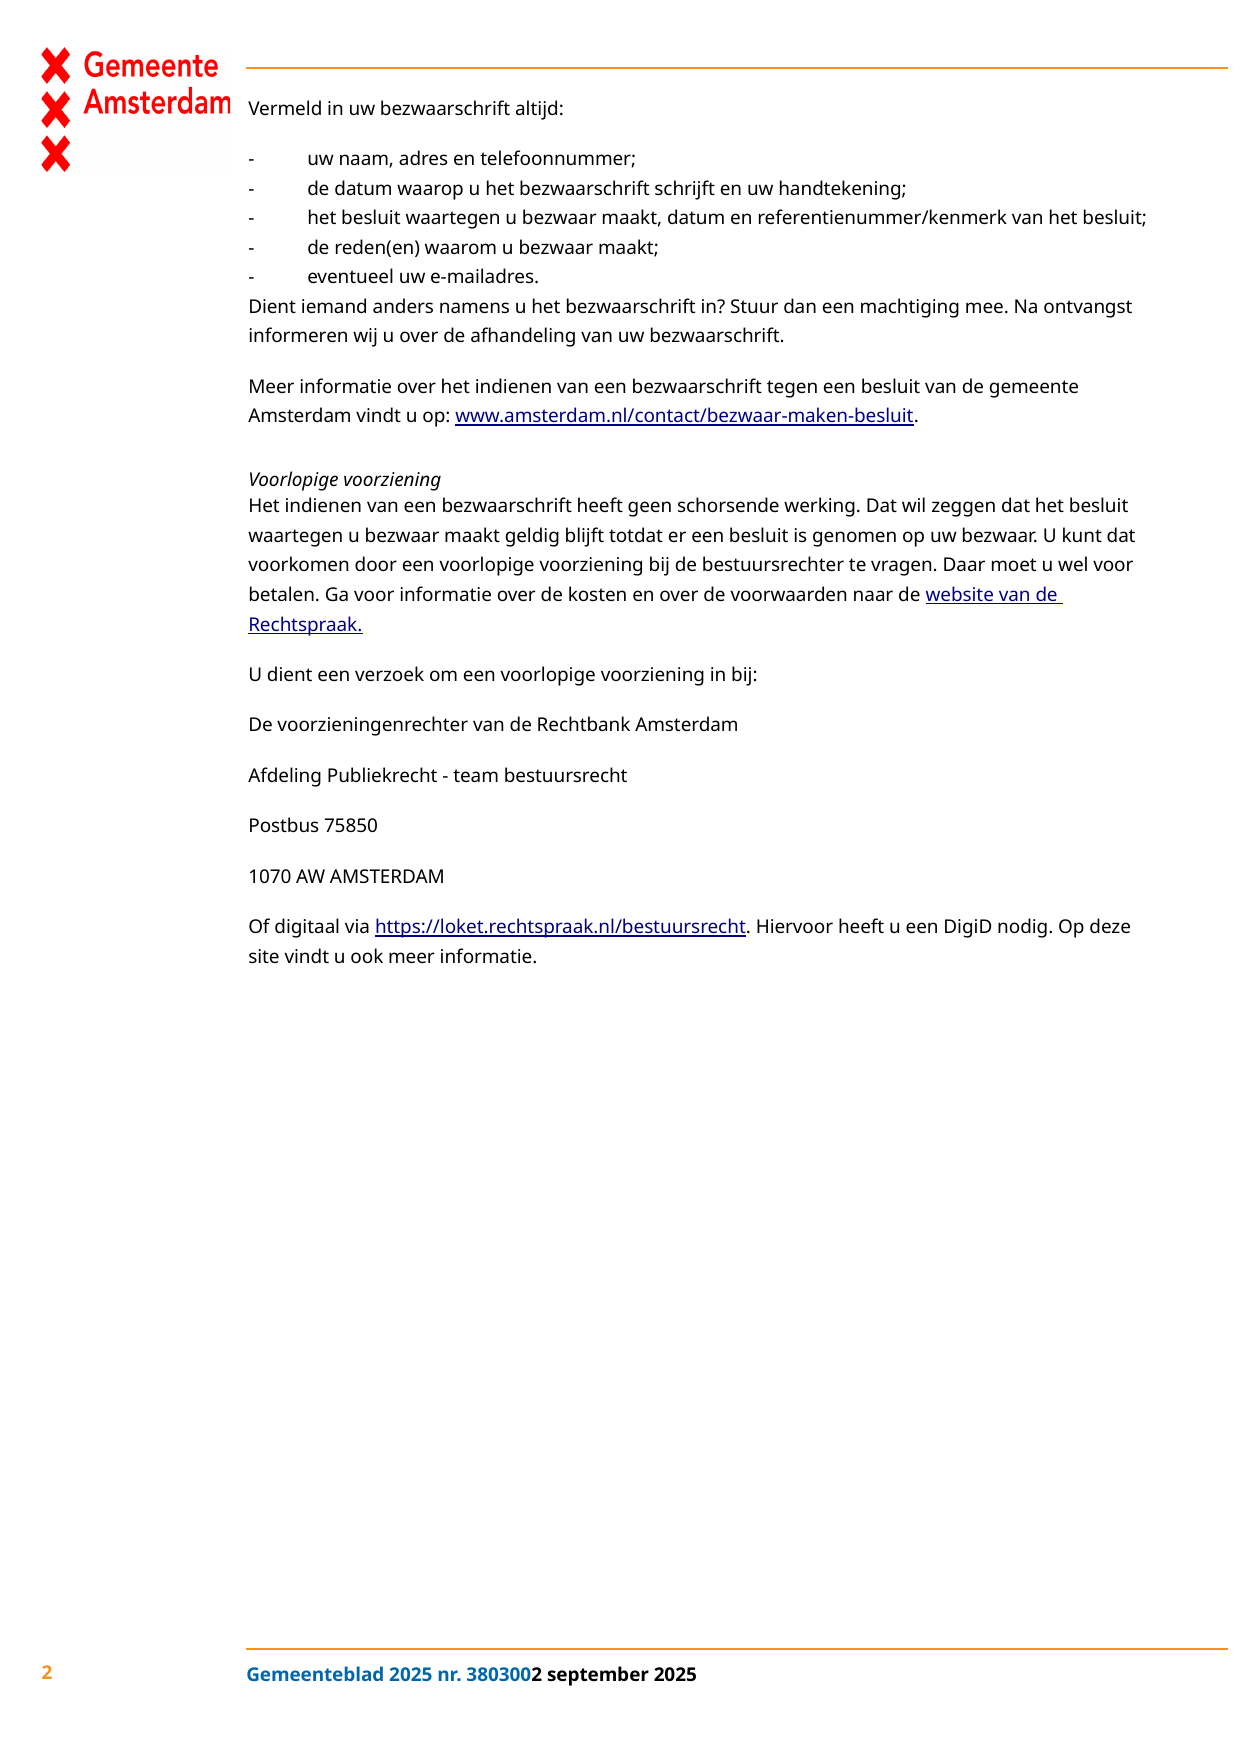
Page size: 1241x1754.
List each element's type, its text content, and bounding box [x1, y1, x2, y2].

text De voorzieningenrechter van de Rechtbank Amsterdam [248, 712, 1152, 737]
text 1070 AW AMSTERDAM [248, 863, 1152, 888]
list het besluit waartegen u bezwaar maakt, datum en referentienummer/kenmerk van het besluit; [248, 204, 1152, 230]
text Afdeling Publiekrecht - team bestuursrecht [248, 762, 1152, 788]
text Dient iemand anders namens u het bezwaarschrift in? Stuur dan een machtiging mee. Na ontvangst informeren wij u over de afhandeling van uw bezwaarschrift. [248, 293, 1152, 348]
text Het indienen van een bezwaarschrift heeft geen schorsende werking. Dat wil zeggen dat het besluit waartegen u bezwaar maakt geldig blijft totdat er een besluit is genomen op uw bezwaar. U kunt dat voorkomen door een voorlopige voorziening bij de bestuursrechter te vragen. Daar moet u wel voor betalen. Ga voor informatie over de kosten en over de voorwaarden naar de website van de Rechtspraak. [248, 492, 1152, 636]
text Voorlopige voorziening [248, 467, 1152, 492]
list eventueel uw e-mailadres. [248, 263, 1152, 289]
text Of digitaal via https://loket.rechtspraak.nl/bestuursrecht. Hiervoor heeft u een DigiD nodig. Op deze site vindt u ook meer informatie. [248, 913, 1152, 968]
text Meer informatie over het indienen van een bezwaarschrift tegen een besluit van de gemeente Amsterdam vindt u op: www.amsterdam.nl/contact/bezwaar-maken-besluit. [248, 373, 1152, 428]
text U dient een verzoek om een voorlopige voorziening in bij: [248, 661, 1152, 687]
list uw naam, adres en telefoonnummer; [248, 145, 1152, 171]
text Vermeld in uw bezwaarschrift altijd: [248, 95, 1152, 121]
picture [41, 47, 231, 172]
list de datum waarop u het bezwaarschrift schrijft en uw handtekening; [248, 175, 1152, 201]
text Postbus 75850 [248, 812, 1152, 838]
list de reden(en) waarom u bezwaar maakt; [248, 234, 1152, 260]
